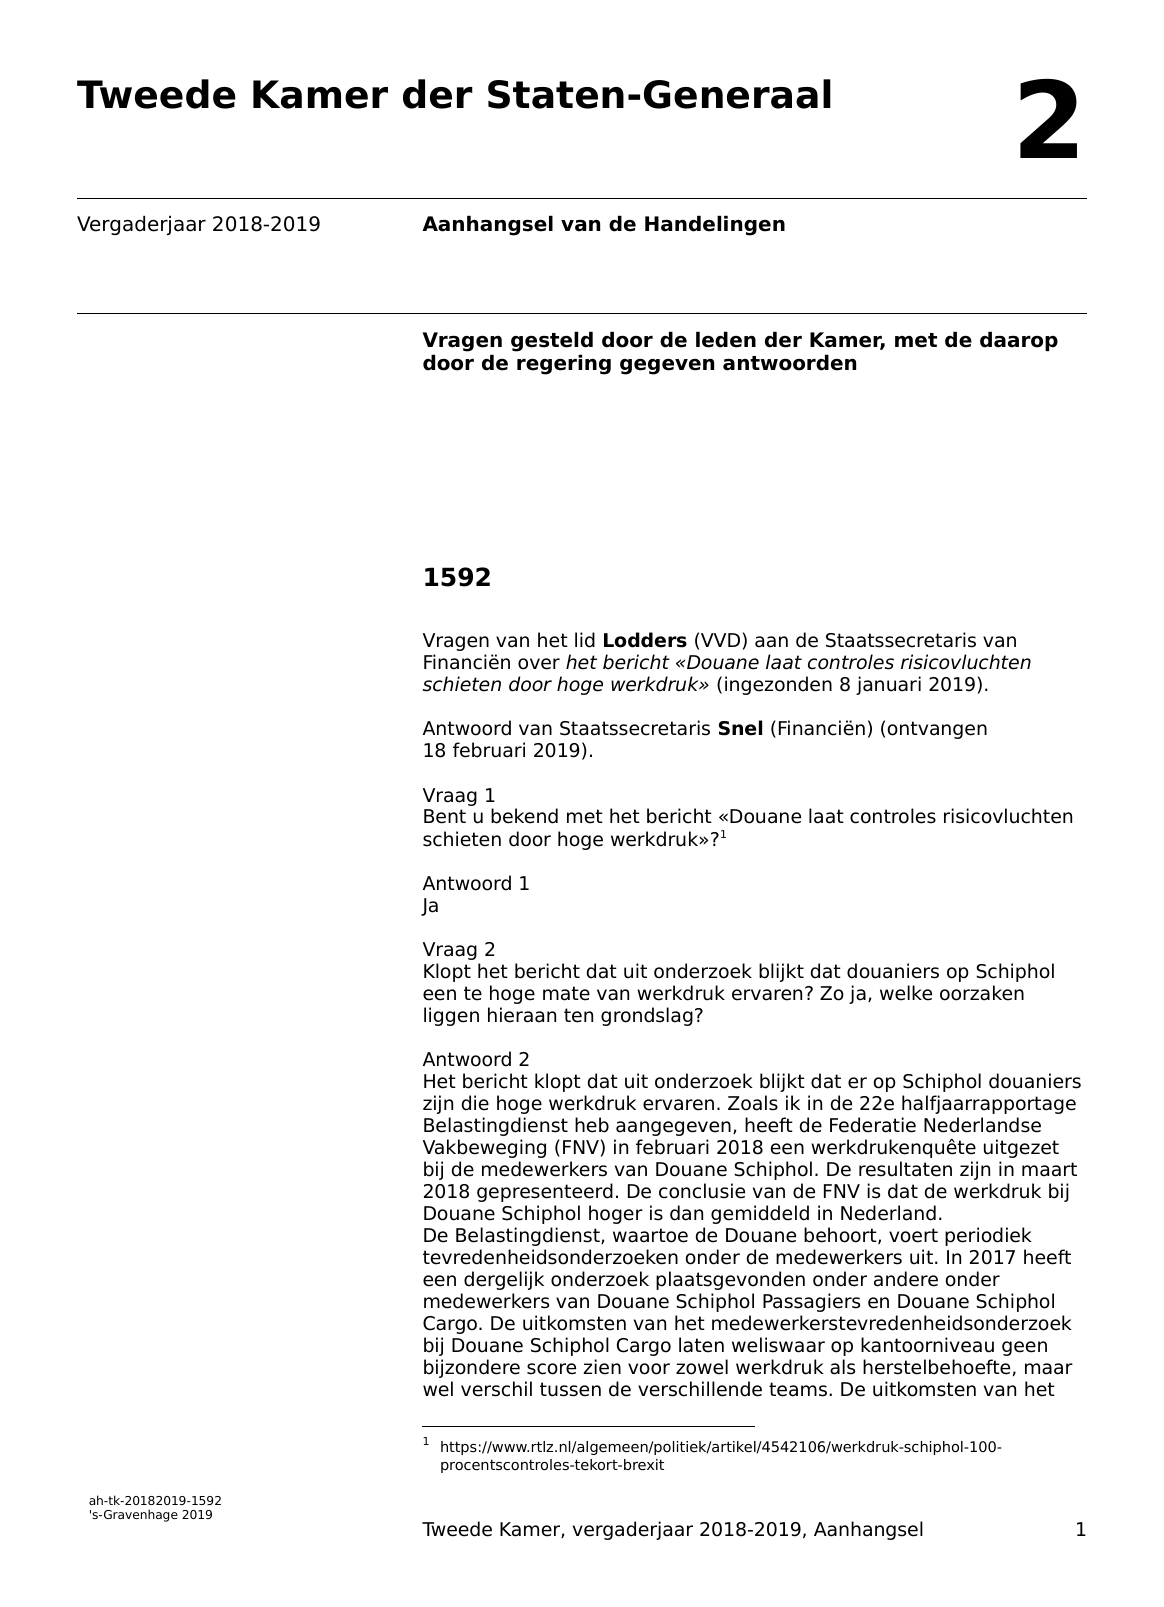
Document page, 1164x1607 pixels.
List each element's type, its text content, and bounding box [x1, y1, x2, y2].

text Vraag 1 [422, 784, 1087, 806]
text 1592 [422, 563, 1087, 592]
table_header 2 [886, 59, 1087, 198]
text Antwoord 1 [422, 873, 1087, 894]
table_cell Vergaderjaar 2018-2019 [77, 199, 422, 313]
text Bent u bekend met het bericht «Douane laat controles risicovluchten schieten door hoge werkdruk»? [422, 806, 1087, 850]
text https://www.rtlz.nl/algemeen/politiek/artikel/4542106/werkdruk-schiphol-100-procentscontroles-tekort-brexit [422, 1435, 1087, 1474]
table_cell Aanhangsel van de Handelingen [422, 199, 1087, 313]
table_header Tweede Kamer der Staten-Generaal [77, 59, 886, 198]
table_cell Vragen gesteld door de leden der Kamer, met de daarop door de regering gegeven antwoorden [422, 314, 1087, 375]
text Ja [422, 894, 1087, 917]
text Klopt het bericht dat uit onderzoek blijkt dat douaniers op Schiphol een te hoge mate van werkdruk ervaren? Zo ja, welke oorzaken liggen hieraan ten grondslag? [422, 961, 1087, 1027]
table_cell [77, 314, 422, 375]
text ah-tk-20182019-1592 [88, 1494, 323, 1508]
text 's-Gravenhage 2019 [88, 1508, 323, 1522]
text Vraag 2 [422, 939, 1087, 961]
text Antwoord van Staatssecretaris Snel (Financiën) (ontvangen 18 februari 2019). [422, 718, 1087, 762]
text De Belastingdienst, waartoe de Douane behoort, voert periodiek tevredenheidsonderzoeken onder de medewerkers uit. In 2017 heeft een dergelijk onderzoek plaatsgevonden onder andere onder medewerkers van Douane Schiphol Passagiers en Douane Schiphol Cargo. De uitkomsten van het medewerkerstevredenheidsonderzoek bij Douane Schiphol Cargo laten weliswaar op kantoorniveau geen bijzondere score zien voor zowel werkdruk als herstelbehoefte, maar wel verschil tussen de verschillende teams. De uitkomsten van het [422, 1225, 1087, 1401]
text Het bericht klopt dat uit onderzoek blijkt dat er op Schiphol douaniers zijn die hoge werkdruk ervaren. Zoals ik in de 22e halfjaarrapportage Belastingdienst heb aangegeven, heeft de Federatie Nederlandse Vakbeweging (FNV) in februari 2018 een werkdrukenquête uitgezet bij de medewerkers van Douane Schiphol. De resultaten zijn in maart 2018 gepresenteerd. De conclusie van de FNV is dat de werkdruk bij Douane Schiphol hoger is dan gemiddeld in Nederland. [422, 1071, 1087, 1225]
text Vragen van het lid Lodders (VVD) aan de Staatssecretaris van Financiën over het bericht «Douane laat controles risicovluchten schieten door hoge werkdruk» (ingezonden 8 januari 2019). [422, 630, 1087, 696]
text Antwoord 2 [422, 1049, 1087, 1071]
